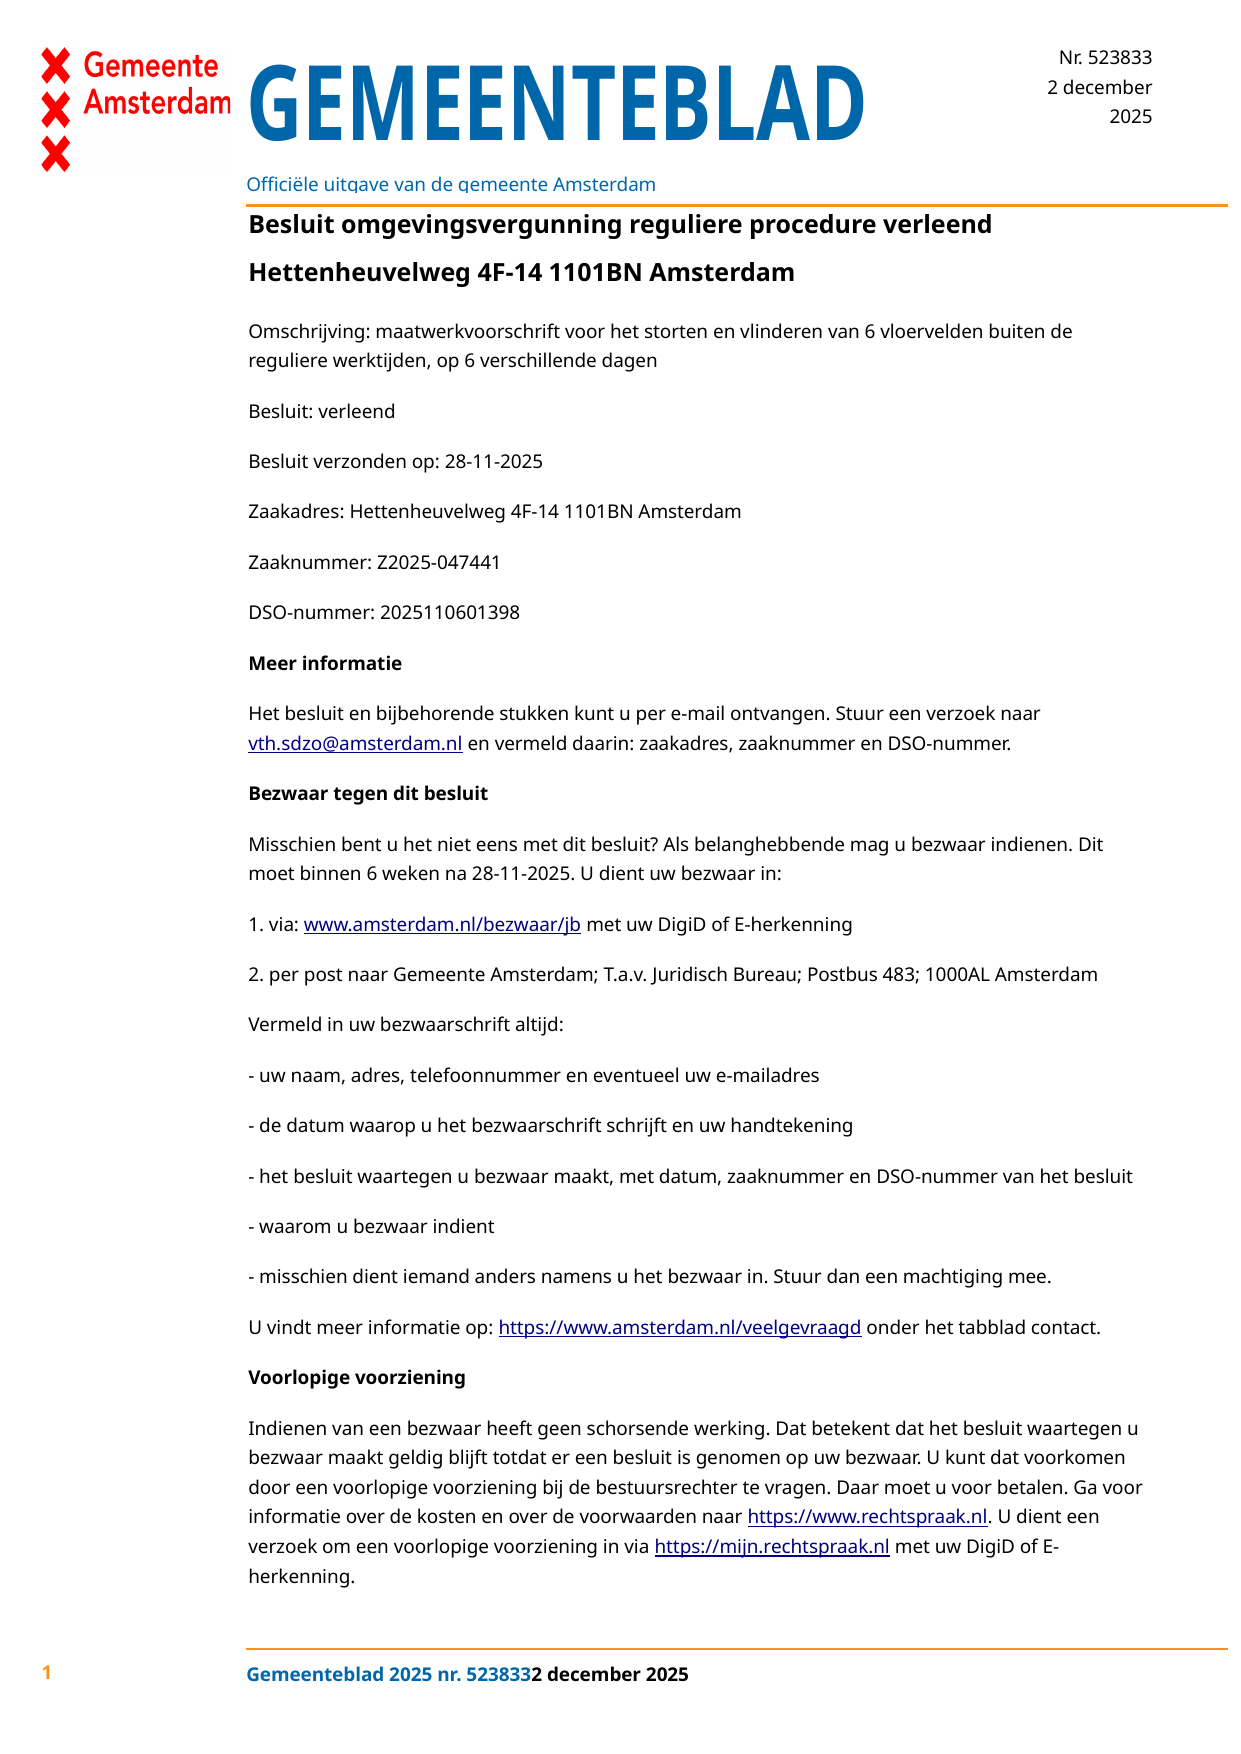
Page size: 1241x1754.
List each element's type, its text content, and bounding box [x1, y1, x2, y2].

text - misschien dient iemand anders namens u het bezwaar in. Stuur dan een machtiging mee. [248, 1264, 1152, 1289]
text Misschien bent u het niet eens met dit besluit? Als belanghebbende mag u bezwaar indienen. Dit moet binnen 6 weken na 28-11-2025. U dient uw bezwaar in: [248, 831, 1152, 886]
text 2. per post naar Gemeente Amsterdam; T.a.v. Juridisch Bureau; Postbus 483; 1000AL Amsterdam [248, 961, 1152, 987]
text Besluit omgevingsvergunning reguliere procedure verleend Hettenheuvelweg 4F-14 1101BN Amsterdam [248, 207, 1152, 288]
text Besluit: verleend [248, 398, 1152, 424]
text - de datum waarop u het bezwaarschrift schrijft en uw handtekening [248, 1112, 1152, 1138]
text Omschrijving: maatwerkvoorschrift voor het storten en vlinderen van 6 vloervelden buiten de reguliere werktijden, op 6 verschillende dagen [248, 318, 1152, 373]
text U vindt meer informatie op: https://www.amsterdam.nl/veelgevraagd onder het tabblad contact. [248, 1314, 1152, 1340]
text Voorlopige voorziening [248, 1364, 1152, 1390]
text - waarom u bezwaar indient [248, 1213, 1152, 1239]
text - uw naam, adres, telefoonnummer en eventueel uw e-mailadres [248, 1062, 1152, 1088]
text Zaakadres: Hettenheuvelweg 4F-14 1101BN Amsterdam [248, 499, 1152, 524]
text Meer informatie [248, 650, 1152, 676]
text DSO-nummer: 2025110601398 [248, 599, 1152, 625]
text 1. via: www.amsterdam.nl/bezwaar/jb met uw DigiD of E-herkenning [248, 911, 1152, 937]
text Besluit verzonden op: 28-11-2025 [248, 448, 1152, 474]
text Bezwaar tegen dit besluit [248, 780, 1152, 806]
text Vermeld in uw bezwaarschrift altijd: [248, 1012, 1152, 1037]
text Het besluit en bijbehorende stukken kunt u per e-mail ontvangen. Stuur een verzoek naar vth.sdzo@amsterdam.nl en vermeld daarin: zaakadres, zaaknummer en DSO-nummer. [248, 700, 1152, 756]
text Indienen van een bezwaar heeft geen schorsende werking. Dat betekent dat het besluit waartegen u bezwaar maakt geldig blijft totdat er een besluit is genomen op uw bezwaar. U kunt dat voorkomen door een voorlopige voorziening bij de bestuursrechter te vragen. Daar moet u voor betalen. Ga voor informatie over de kosten en over de voorwaarden naar https://www.rechtspraak.nl. U dient een verzoek om een voorlopige voorziening in via https://mijn.rechtspraak.nl met uw DigiD of E-herkenning. [248, 1415, 1152, 1589]
text Zaaknummer: Z2025-047441 [248, 549, 1152, 575]
text - het besluit waartegen u bezwaar maakt, met datum, zaaknummer en DSO-nummer van het besluit [248, 1163, 1152, 1189]
picture [41, 47, 231, 172]
